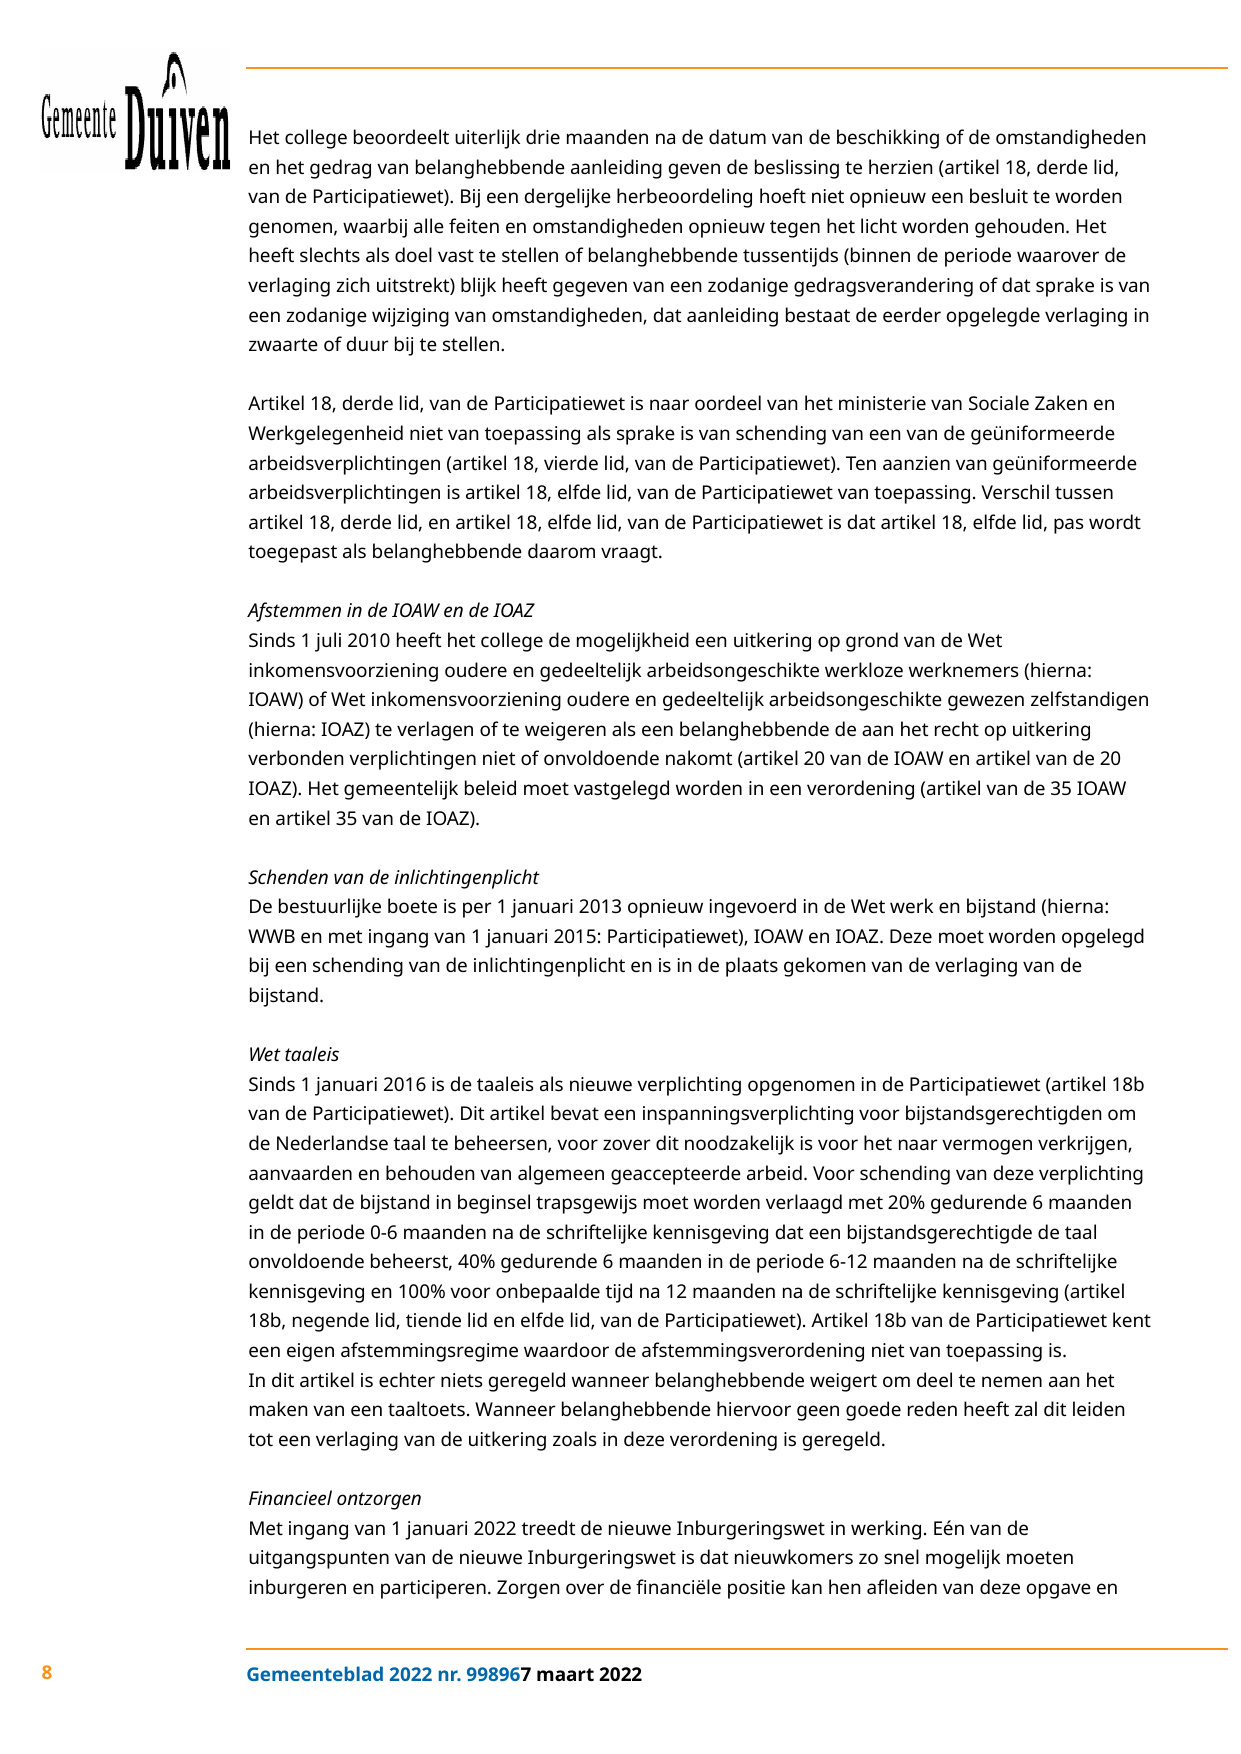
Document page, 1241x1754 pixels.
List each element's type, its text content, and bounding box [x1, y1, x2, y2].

text In dit artikel is echter niets geregeld wanneer belanghebbende weigert om deel te nemen aan het maken van een taaltoets. Wanneer belanghebbende hiervoor geen goede reden heeft zal dit leiden tot een verlaging van de uitkering zoals in deze verordening is geregeld. [248, 1367, 1152, 1452]
text Financieel ontzorgen [248, 1485, 1152, 1511]
text Het college beoordeelt uiterlijk drie maanden na de datum van de beschikking of de omstandigheden en het gedrag van belanghebbende aanleiding geven de beslissing te herzien (artikel 18, derde lid, van de Participatiewet). Bij een dergelijke herbeoordeling hoeft niet opnieuw een besluit te worden genomen, waarbij alle feiten en omstandigheden opnieuw tegen het licht worden gehouden. Het heeft slechts als doel vast te stellen of belanghebbende tussentijds (binnen de periode waarover de verlaging zich uitstrekt) blijk heeft gegeven van een zodanige gedragsverandering of dat sprake is van een zodanige wijziging van omstandigheden, dat aanleiding bestaat de eerder opgelegde verlaging in zwaarte of duur bij te stellen. [248, 124, 1152, 357]
text Afstemmen in de IOAW en de IOAZ [248, 598, 1152, 623]
text Sinds 1 juli 2010 heeft het college de mogelijkheid een uitkering op grond van de Wet inkomensvoorziening oudere en gedeeltelijk arbeidsongeschikte werkloze werknemers (hierna: IOAW) of Wet inkomensvoorziening oudere en gedeeltelijk arbeidsongeschikte gewezen zelfstandigen (hierna: IOAZ) te verlagen of te weigeren als een belanghebbende de aan het recht op uitkering verbonden verplichtingen niet of onvoldoende nakomt (artikel 20 van de IOAW en artikel van de 20 IOAZ). Het gemeentelijk beleid moet vastgelegd worden in een verordening (artikel van de 35 IOAW en artikel 35 van de IOAZ). [248, 627, 1152, 831]
text Wet taaleis [248, 1041, 1152, 1067]
text Schenden van de inlichtingenplicht [248, 864, 1152, 890]
text Met ingang van 1 januari 2022 treedt de nieuwe Inburgeringswet in werking. Eén van de uitgangspunten van de nieuwe Inburgeringswet is dat nieuwkomers zo snel mogelijk moeten inburgeren en participeren. Zorgen over de financiële positie kan hen afleiden van deze opgave en [248, 1515, 1152, 1600]
text Artikel 18, derde lid, van de Participatiewet is naar oordeel van het ministerie van Sociale Zaken en Werkgelegenheid niet van toepassing als sprake is van schending van een van de geüniformeerde arbeidsverplichtingen (artikel 18, vierde lid, van de Participatiewet). Ten aanzien van geüniformeerde arbeidsverplichtingen is artikel 18, elfde lid, van de Participatiewet van toepassing. Verschil tussen artikel 18, derde lid, en artikel 18, elfde lid, van de Participatiewet is dat artikel 18, elfde lid, pas wordt toegepast als belanghebbende daarom vraagt. [248, 391, 1152, 564]
picture [41, 47, 231, 172]
text Sinds 1 januari 2016 is de taaleis als nieuwe verplichting opgenomen in de Participatiewet (artikel 18b van de Participatiewet). Dit artikel bevat een inspanningsverplichting voor bijstandsgerechtigden om de Nederlandse taal te beheersen, voor zover dit noodzakelijk is voor het naar vermogen verkrijgen, aanvaarden en behouden van algemeen geaccepteerde arbeid. Voor schending van deze verplichting geldt dat de bijstand in beginsel trapsgewijs moet worden verlaagd met 20% gedurende 6 maanden in de periode 0-6 maanden na de schriftelijke kennisgeving dat een bijstandsgerechtigde de taal onvoldoende beheerst, 40% gedurende 6 maanden in de periode 6-12 maanden na de schriftelijke kennisgeving en 100% voor onbepaalde tijd na 12 maanden na de schriftelijke kennisgeving (artikel 18b, negende lid, tiende lid en elfde lid, van de Participatiewet). Artikel 18b van de Participatiewet kent een eigen afstemmingsregime waardoor de afstemmingsverordening niet van toepassing is. [248, 1071, 1152, 1363]
text De bestuurlijke boete is per 1 januari 2013 opnieuw ingevoerd in de Wet werk en bijstand (hierna: WWB en met ingang van 1 januari 2015: Participatiewet), IOAW en IOAZ. Deze moet worden opgelegd bij een schending van de inlichtingenplicht en is in de plaats gekomen van de verlaging van de bijstand. [248, 893, 1152, 1008]
